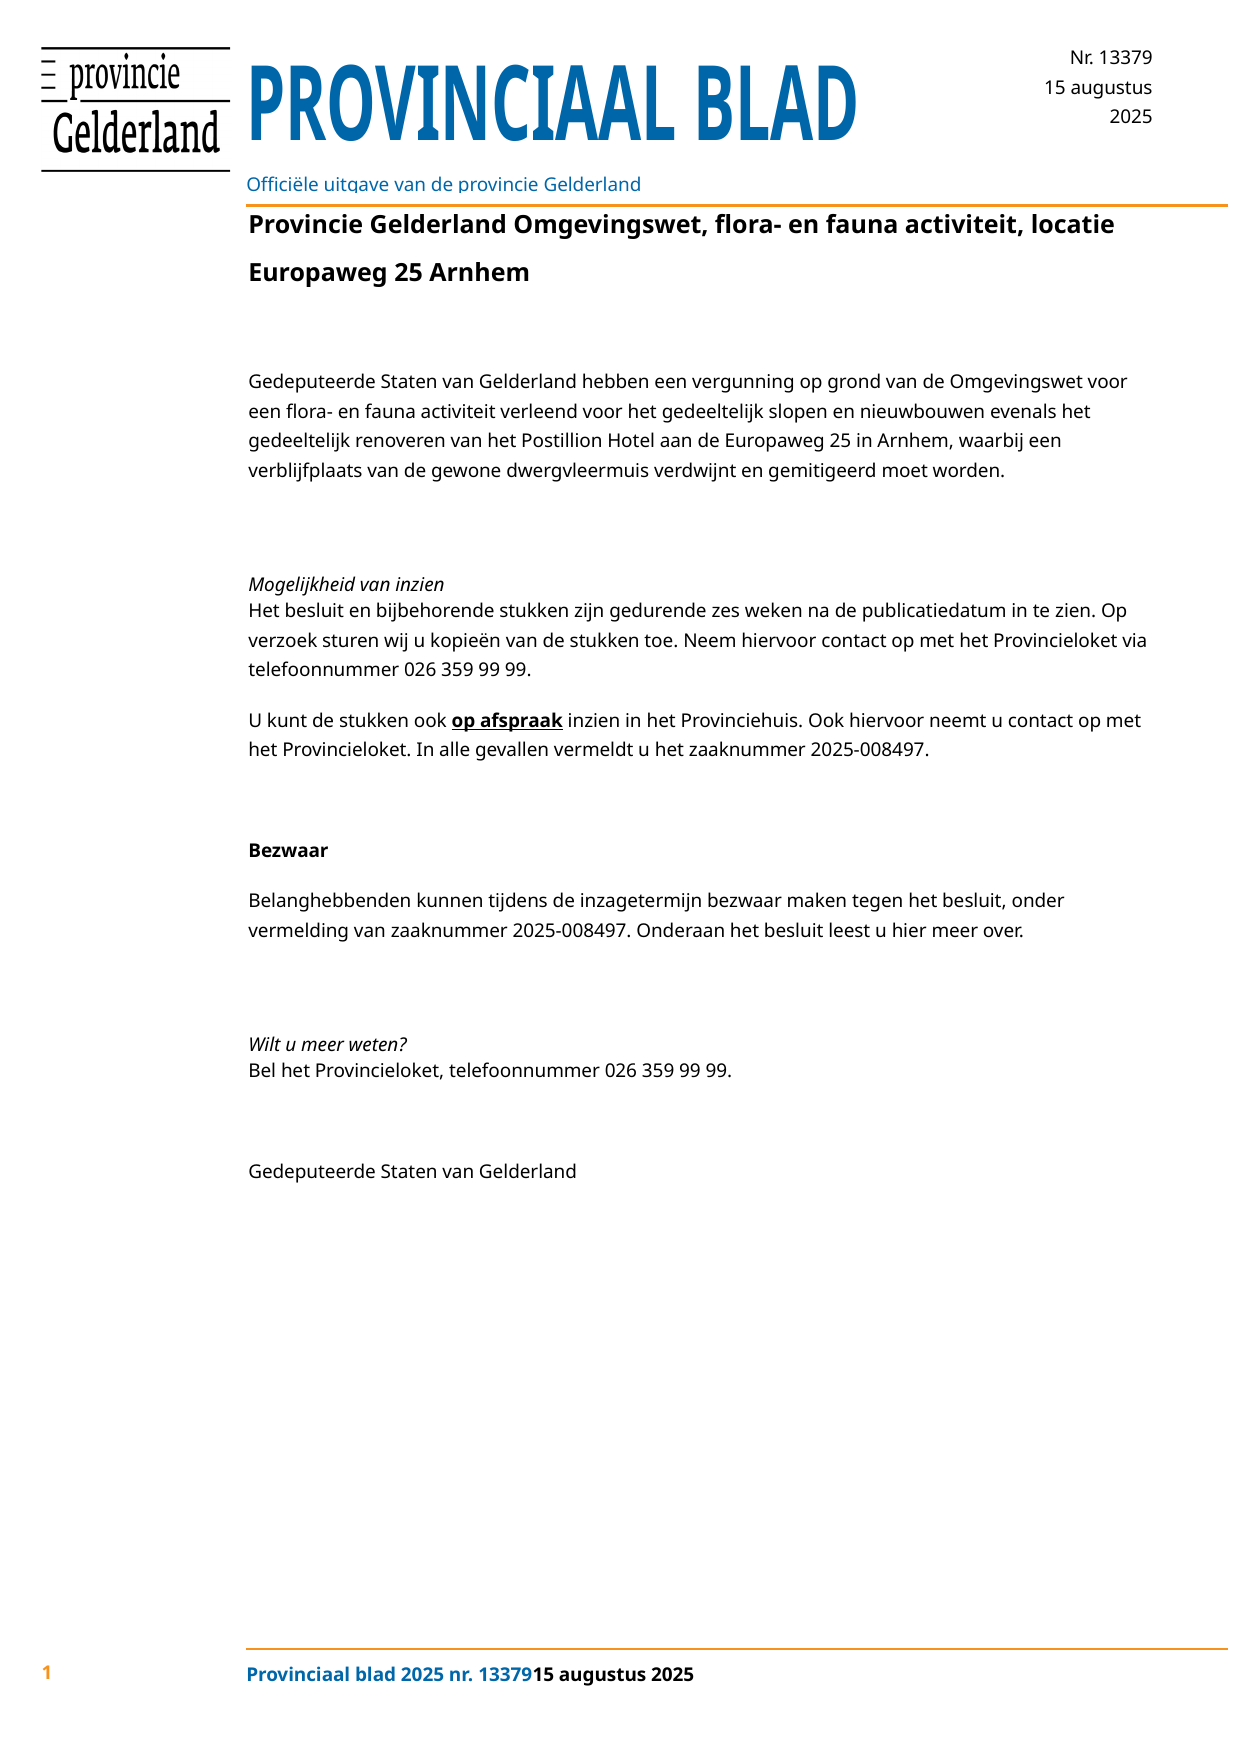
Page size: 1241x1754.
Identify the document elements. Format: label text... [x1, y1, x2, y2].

text Wilt u meer weten? [248, 1032, 1152, 1057]
text Bel het Provincieloket, telefoonnummer 026 359 99 99. [248, 1057, 1152, 1083]
text Gedeputeerde Staten van Gelderland [248, 1158, 1152, 1184]
text Gedeputeerde Staten van Gelderland hebben een vergunning op grond van de Omgevingswet voor een flora- en fauna activiteit verleend voor het gedeeltelijk slopen en nieuwbouwen evenals het gedeeltelijk renoveren van het Postillion Hotel aan de Europaweg 25 in Arnhem, waarbij een verblijfplaats van de gewone dwergvleermuis verdwijnt en gemitigeerd moet worden. [248, 368, 1152, 483]
text U kunt de stukken ook op afspraak inzien in het Provinciehuis. Ook hiervoor neemt u contact op met het Provincieloket. In alle gevallen vermeldt u het zaaknummer 2025-008497. [248, 707, 1152, 762]
text Mogelijkheid van inzien [248, 571, 1152, 597]
text Het besluit en bijbehorende stukken zijn gedurende zes weken na de publicatiedatum in te zien. Op verzoek sturen wij u kopieën van de stukken toe. Neem hiervoor contact op met het Provincieloket via telefoonnummer 026 359 99 99. [248, 597, 1152, 682]
picture [41, 47, 231, 172]
text Provincie Gelderland Omgevingswet, flora- en fauna activiteit, locatie Europaweg 25 Arnhem [248, 207, 1152, 288]
text Belanghebbenden kunnen tijdens de inzagetermijn bezwaar maken tegen het besluit, onder vermelding van zaaknummer 2025-008497. Onderaan het besluit leest u hier meer over. [248, 888, 1152, 943]
text Bezwaar [248, 837, 1152, 863]
